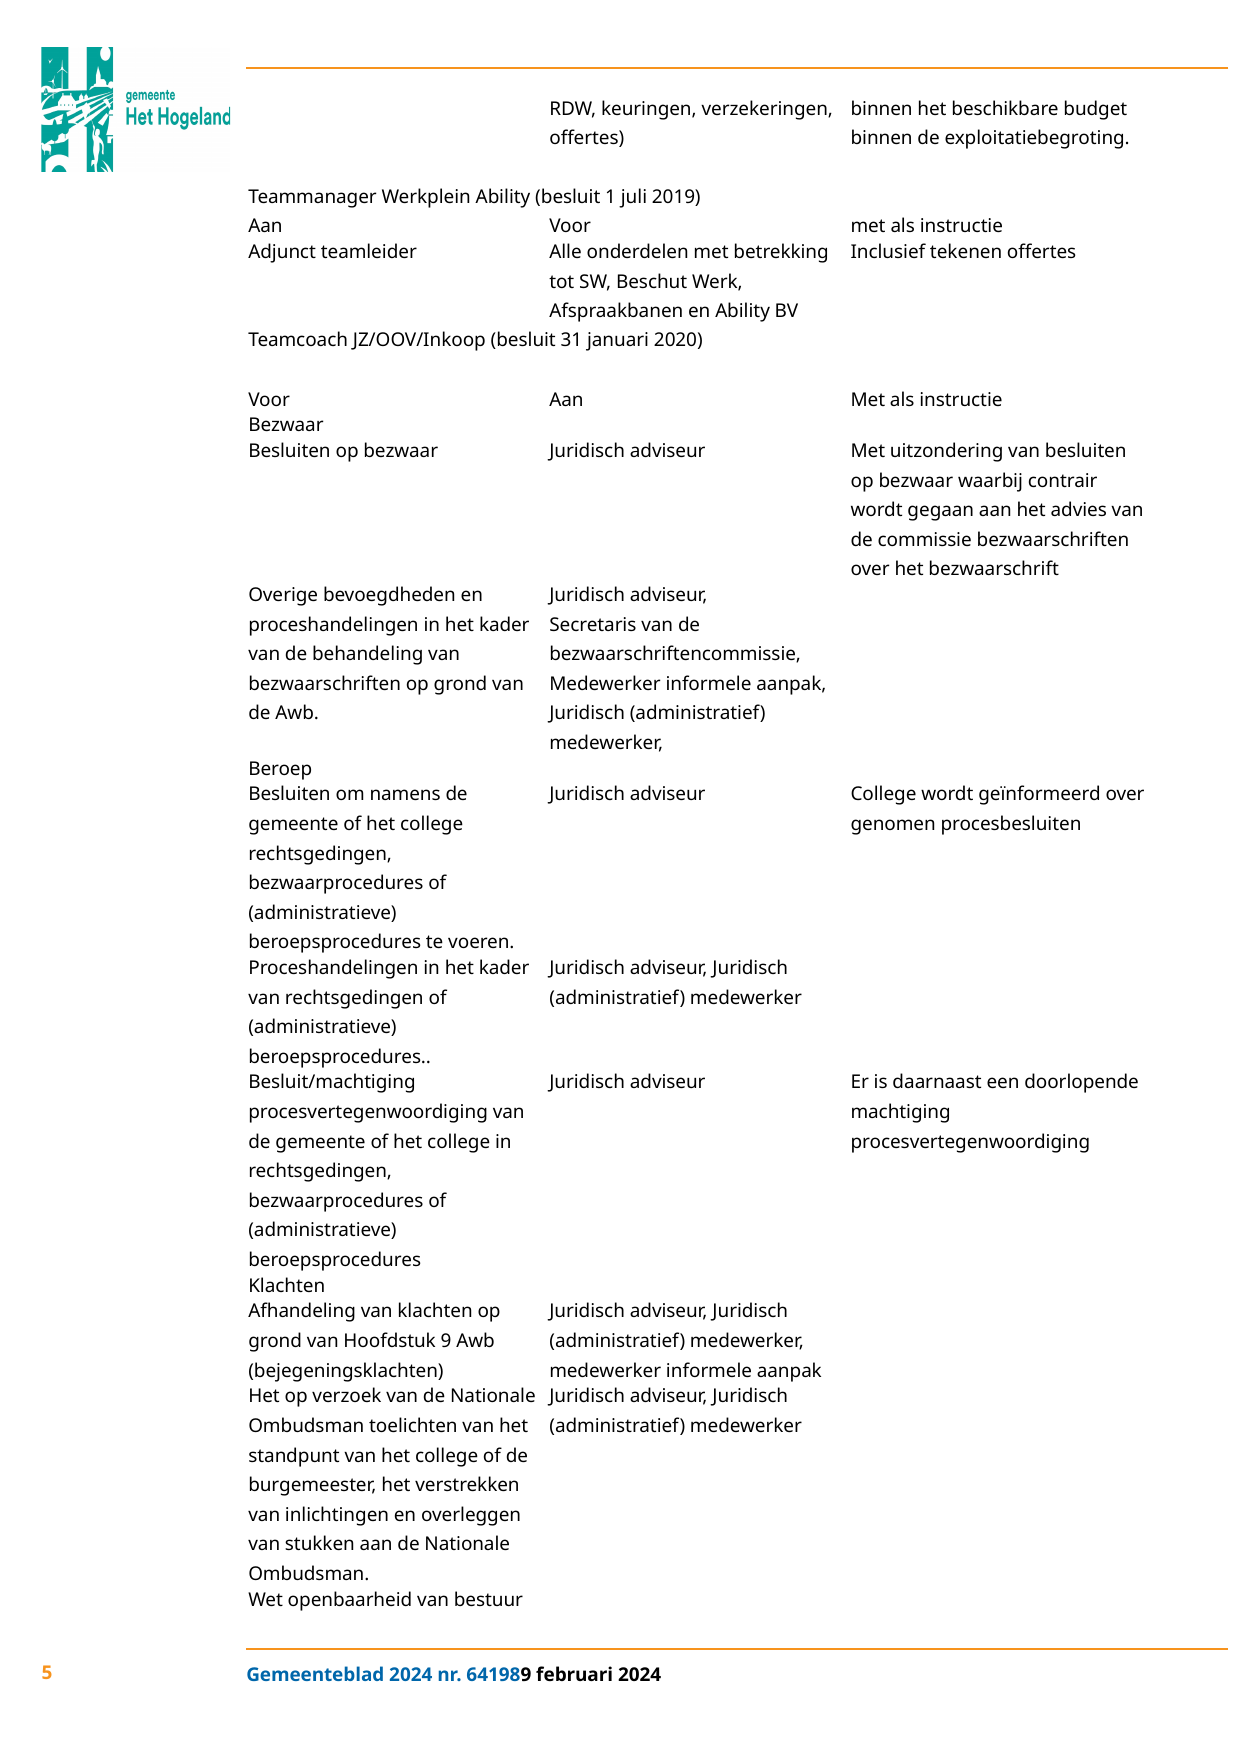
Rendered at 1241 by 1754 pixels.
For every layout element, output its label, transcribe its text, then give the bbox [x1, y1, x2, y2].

table_cell [850, 954, 1152, 1069]
table_cell Het op verzoek van de Nationale Ombudsman toelichten van het standpunt van het college of de burgemeester, het verstrekken van inlichtingen en overleggen van stukken aan de Nationale Ombudsman. [248, 1383, 549, 1586]
table_cell [248, 95, 549, 150]
table_cell Beroep [248, 755, 549, 781]
table_cell [850, 581, 1152, 755]
table_cell Er is daarnaast een doorlopende machtiging procesvertegenwoordiging [850, 1069, 1152, 1272]
table_cell Afhandeling van klachten op grond van Hoofdstuk 9 Awb (bejegeningsklachten) [248, 1298, 549, 1383]
table_cell Met uitzondering van besluiten op bezwaar waarbij contrair wordt gegaan aan het advies van de commissie bezwaarschriften over het bezwaarschrift [850, 437, 1152, 581]
table_cell Besluiten op bezwaar [248, 437, 549, 581]
table_header met als instructie [850, 213, 1152, 238]
table_cell binnen het beschikbare budget binnen de exploitatiebegroting. [850, 95, 1152, 150]
table_cell Besluiten om namens de gemeente of het college rechtsgedingen, bezwaarprocedures of (administratieve) beroepsprocedures te voeren. [248, 781, 549, 954]
table_cell Wet openbaarheid van bestuur [248, 1586, 549, 1612]
table_header Aan [248, 213, 549, 238]
table_cell College wordt geïnformeerd over genomen procesbesluiten [850, 781, 1152, 954]
table_cell Inclusief tekenen offertes [850, 238, 1152, 323]
table_cell Proceshandelingen in het kader van rechtsgedingen of (administratieve) beroepsprocedures.. [248, 954, 549, 1069]
table_cell Juridisch adviseur, Secretaris van de bezwaarschriftencommissie, Medewerker informele aanpak, Juridisch (administratief) medewerker, [549, 581, 850, 755]
table_cell [850, 1383, 1152, 1586]
table_cell Besluit/machtiging procesvertegenwoordiging van de gemeente of het college in rechtsgedingen, bezwaarprocedures of (administratieve) beroepsprocedures [248, 1069, 549, 1272]
picture [41, 47, 231, 172]
table_cell Alle onderdelen met betrekking tot SW, Beschut Werk, Afspraakbanen en Ability BV [549, 238, 850, 323]
table_cell Juridisch adviseur, Juridisch (administratief) medewerker [549, 954, 850, 1069]
table_cell [850, 1298, 1152, 1383]
table_header Voor [248, 386, 549, 411]
table_header Voor [549, 213, 850, 238]
table_cell Overige bevoegdheden en proceshandelingen in het kader van de behandeling van bezwaarschriften op grond van de Awb. [248, 581, 549, 755]
table_cell Juridisch adviseur [549, 437, 850, 581]
text Teammanager Werkplein Ability (besluit 1 juli 2019) [248, 183, 1152, 209]
table_cell RDW, keuringen, verzekeringen, offertes) [549, 95, 850, 150]
table_cell Bezwaar [248, 411, 549, 437]
table_cell Klachten [248, 1272, 549, 1298]
table_cell Juridisch adviseur, Juridisch (administratief) medewerker [549, 1383, 850, 1586]
text Teamcoach JZ/OOV/Inkoop (besluit 31 januari 2020) [248, 326, 1152, 352]
table_header Aan [549, 386, 850, 411]
table_cell Juridisch adviseur [549, 781, 850, 954]
table_header Met als instructie [850, 386, 1152, 411]
table_cell Juridisch adviseur, Juridisch (administratief) medewerker, medewerker informele aanpak [549, 1298, 850, 1383]
table_cell Adjunct teamleider [248, 238, 549, 323]
table_cell Juridisch adviseur [549, 1069, 850, 1272]
